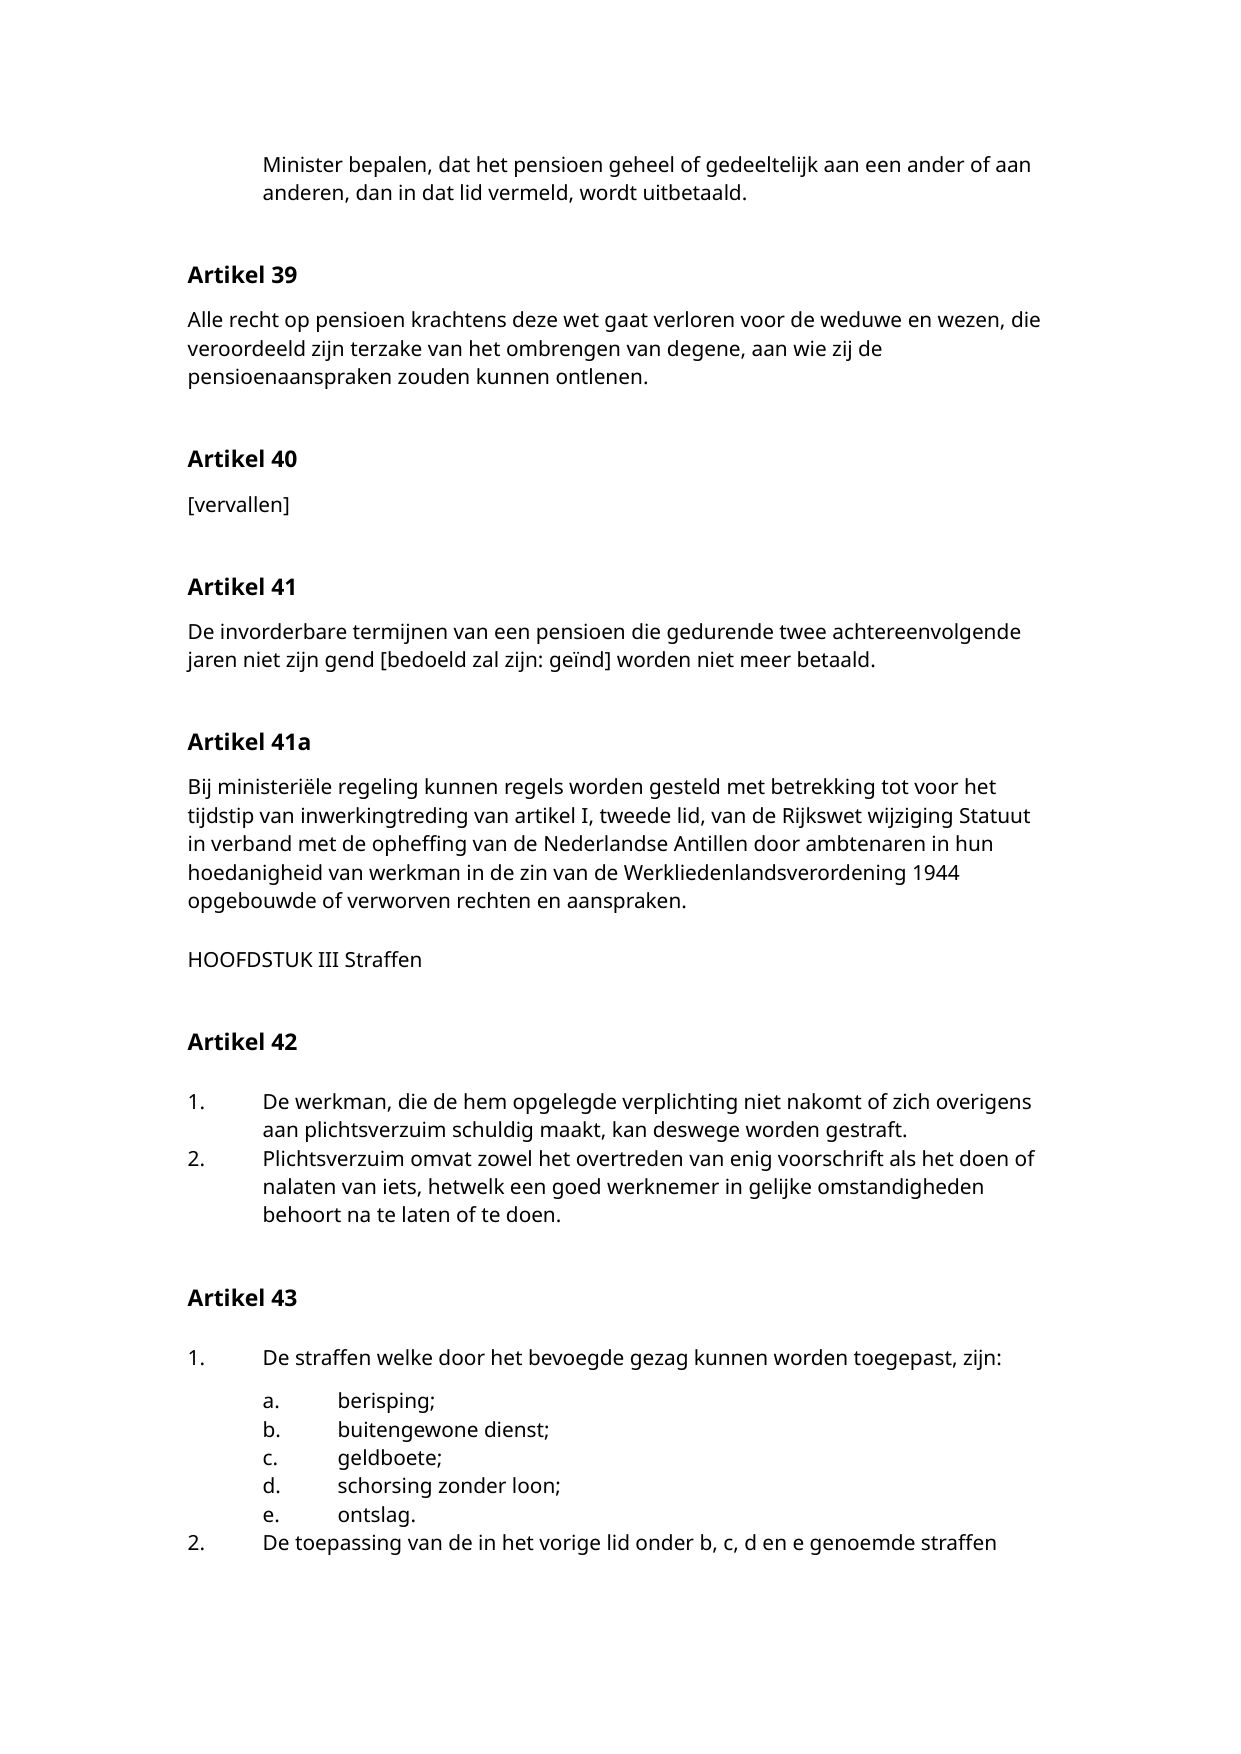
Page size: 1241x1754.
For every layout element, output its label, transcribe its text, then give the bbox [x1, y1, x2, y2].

list Plichtsverzuim omvat zowel het overtreden van enig voorschrift als het doen of nalaten van iets, hetwelk een goed werknemer in gelijke omstandigheden behoort na te laten of te doen. [187, 1144, 1053, 1229]
list geldboete; [262, 1443, 1053, 1472]
subtitle HOOFDSTUK III Straffen [187, 945, 1053, 973]
list ontslag. [262, 1500, 1053, 1528]
subtitle Artikel 39 [187, 259, 1053, 291]
subtitle Artikel 43 [187, 1282, 1053, 1313]
list schorsing zonder loon; [262, 1472, 1053, 1500]
list De werkman, die de hem opgelegde verplichting niet nakomt of zich overigens aan plichtsverzuim schuldig maakt, kan deswege worden gestraft. [187, 1087, 1053, 1144]
list berisping; [262, 1386, 1053, 1415]
list buitengewone dienst; [262, 1415, 1053, 1443]
subtitle Artikel 41 [187, 571, 1053, 602]
subtitle Artikel 41a [187, 726, 1053, 757]
text De invorderbare termijnen van een pensioen die gedurende twee achtereenvolgende jaren niet zijn gend [bedoeld zal zijn: geïnd] worden niet meer betaald. [187, 617, 1053, 674]
list Minister bepalen, dat het pensioen geheel of gedeeltelijk aan een ander of aan anderen, dan in dat lid vermeld, wordt uitbetaald. [187, 150, 1053, 207]
subtitle Artikel 42 [187, 1026, 1053, 1057]
text Alle recht op pensioen krachtens deze wet gaat verloren voor de weduwe en wezen, die veroordeeld zijn terzake van het ombrengen van degene, aan wie zij de pensioenaanspraken zouden kunnen ontlenen. [187, 306, 1053, 391]
list De toepassing van de in het vorige lid onder b, c, d en e genoemde straffen [187, 1528, 1053, 1557]
list De straffen welke door het bevoegde gezag kunnen worden toegepast, zijn: [187, 1343, 1053, 1371]
text Bij ministeriële regeling kunnen regels worden gesteld met betrekking tot voor het tijdstip van inwerkingtreding van artikel I, tweede lid, van de Rijkswet wijziging Statuut in verband met de opheffing van de Nederlandse Antillen door ambtenaren in hun hoedanigheid van werkman in de zin van de Werkliedenlandsverordening 1944 opgebouwde of verworven rechten en aanspraken. [187, 772, 1053, 915]
subtitle Artikel 40 [187, 443, 1053, 475]
text [vervallen] [187, 490, 1053, 518]
